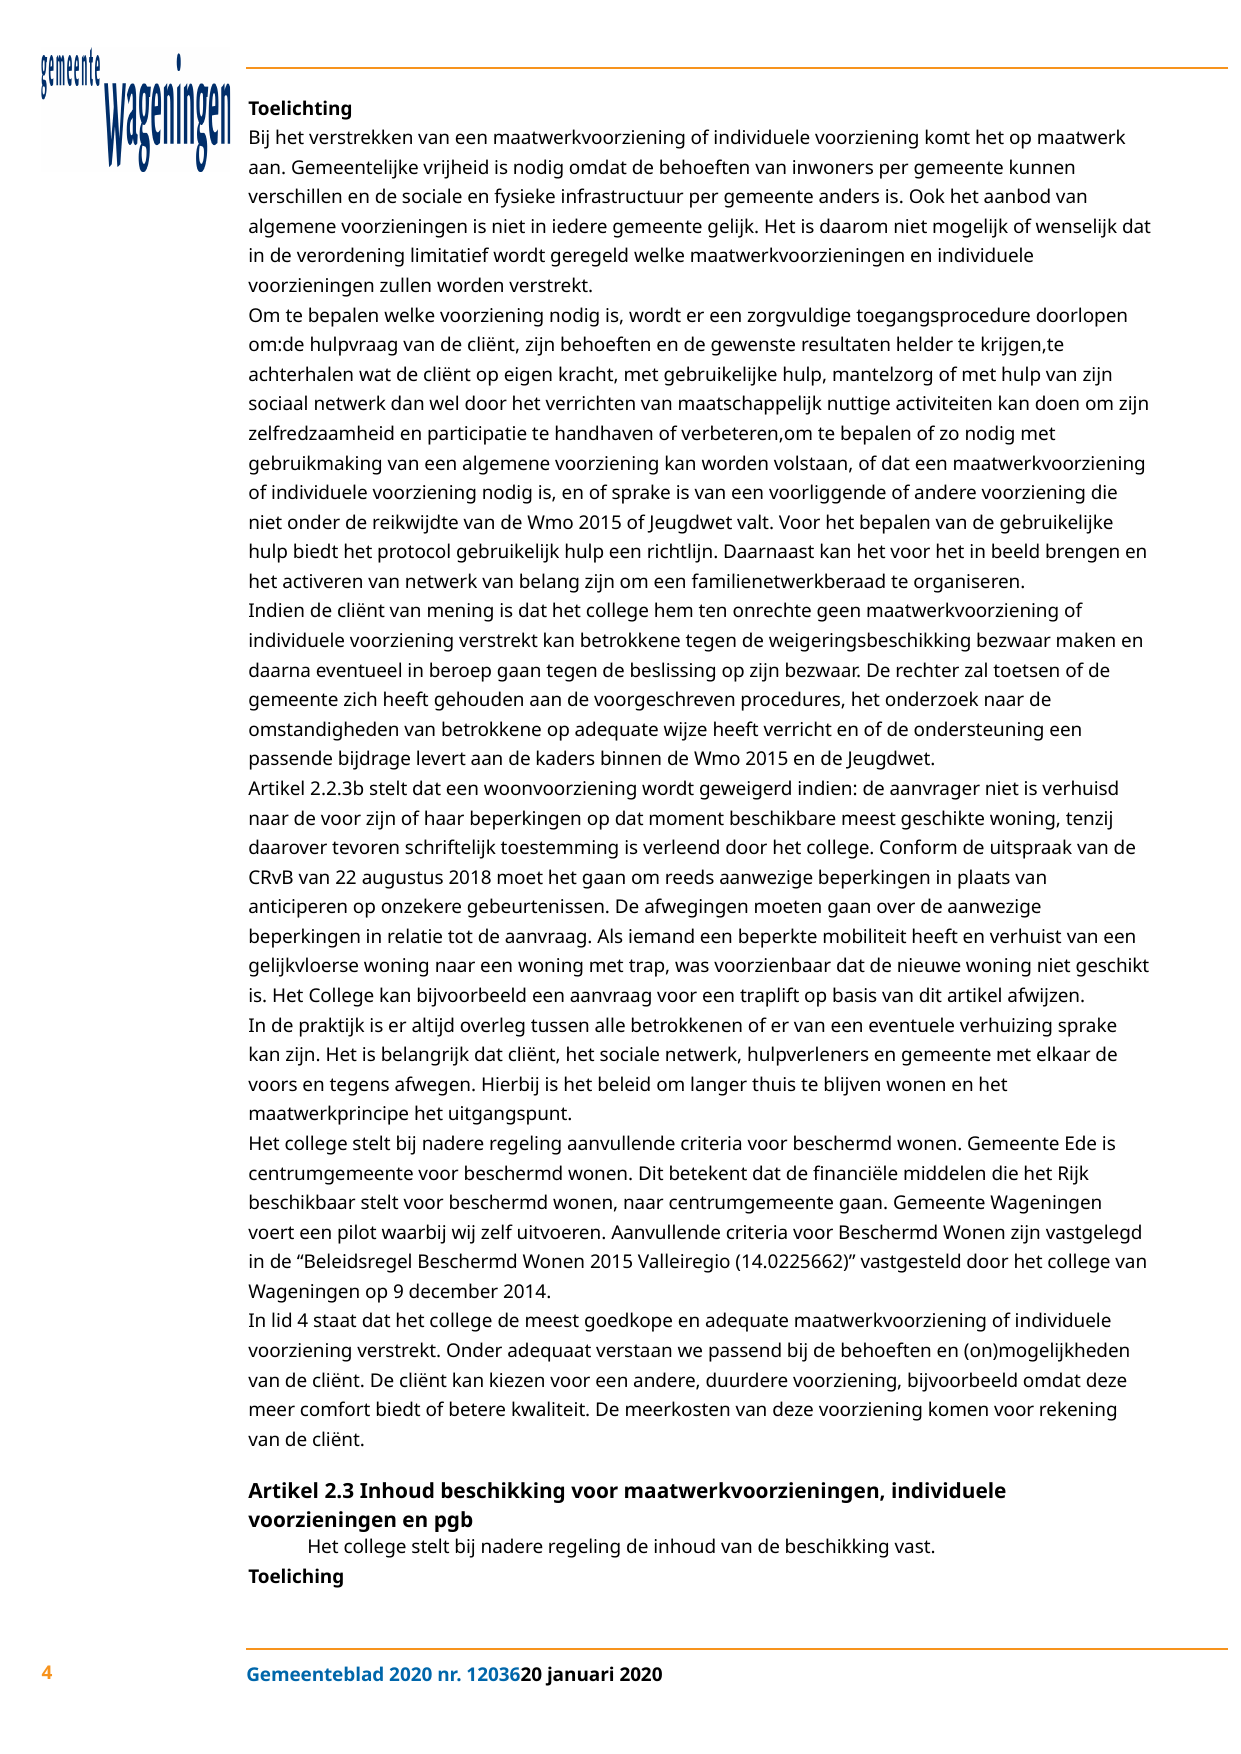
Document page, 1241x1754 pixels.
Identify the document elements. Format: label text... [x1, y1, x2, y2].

text Artikel 2.3 Inhoud beschikking voor maatwerkvoorzieningen, individuele voorzieningen en pgb [248, 1476, 1152, 1533]
text Toeliching [248, 1563, 1152, 1589]
picture [41, 47, 231, 172]
text Het college stelt bij nadere regeling aanvullende criteria voor beschermd wonen. Gemeente Ede is centrumgemeente voor beschermd wonen. Dit betekent dat de financiële middelen die het Rijk beschikbaar stelt voor beschermd wonen, naar centrumgemeente gaan. Gemeente Wageningen voert een pilot waarbij wij zelf uitvoeren. Aanvullende criteria voor Beschermd Wonen zijn vastgelegd in de “Beleidsregel Beschermd Wonen 2015 Valleiregio (14.0225662)” vastgesteld door het college van Wageningen op 9 december 2014. [248, 1130, 1152, 1304]
text In lid 4 staat dat het college de meest goedkope en adequate maatwerkvoorziening of individuele voorziening verstrekt. Onder adequaat verstaan we passend bij de behoeften en (on)mogelijkheden van de cliënt. De cliënt kan kiezen voor een andere, duurdere voorziening, bijvoorbeeld omdat deze meer comfort biedt of betere kwaliteit. De meerkosten van deze voorziening komen voor rekening van de cliënt. [248, 1308, 1152, 1452]
text Indien de cliënt van mening is dat het college hem ten onrechte geen maatwerkvoorziening of individuele voorziening verstrekt kan betrokkene tegen de weigeringsbeschikking bezwaar maken en daarna eventueel in beroep gaan tegen de beslissing op zijn bezwaar. De rechter zal toetsen of de gemeente zich heeft gehouden aan de voorgeschreven procedures, het onderzoek naar de omstandigheden van betrokkene op adequate wijze heeft verricht en of de ondersteuning een passende bijdrage levert aan de kaders binnen de Wmo 2015 en de Jeugdwet. [248, 598, 1152, 771]
text Artikel 2.2.3b stelt dat een woonvoorziening wordt geweigerd indien: de aanvrager niet is verhuisd naar de voor zijn of haar beperkingen op dat moment beschikbare meest geschikte woning, tenzij daarover tevoren schriftelijk toestemming is verleend door het college. Conform de uitspraak van de CRvB van 22 augustus 2018 moet het gaan om reeds aanwezige beperkingen in plaats van anticiperen op onzekere gebeurtenissen. De afwegingen moeten gaan over de aanwezige beperkingen in relatie tot de aanvraag. Als iemand een beperkte mobiliteit heeft en verhuist van een gelijkvloerse woning naar een woning met trap, was voorzienbaar dat de nieuwe woning niet geschikt is. Het College kan bijvoorbeeld een aanvraag voor een traplift op basis van dit artikel afwijzen. [248, 775, 1152, 1008]
text Bij het verstrekken van een maatwerkvoorziening of individuele voorziening komt het op maatwerk aan. Gemeentelijke vrijheid is nodig omdat de behoeften van inwoners per gemeente kunnen verschillen en de sociale en fysieke infrastructuur per gemeente anders is. Ook het aanbod van algemene voorzieningen is niet in iedere gemeente gelijk. Het is daarom niet mogelijk of wenselijk dat in de verordening limitatief wordt geregeld welke maatwerkvoorzieningen en individuele voorzieningen zullen worden verstrekt. [248, 124, 1152, 298]
text Om te bepalen welke voorziening nodig is, wordt er een zorgvuldige toegangsprocedure doorlopen om:de hulpvraag van de cliënt, zijn behoeften en de gewenste resultaten helder te krijgen,te achterhalen wat de cliënt op eigen kracht, met gebruikelijke hulp, mantelzorg of met hulp van zijn sociaal netwerk dan wel door het verrichten van maatschappelijk nuttige activiteiten kan doen om zijn zelfredzaamheid en participatie te handhaven of verbeteren,om te bepalen of zo nodig met gebruikmaking van een algemene voorziening kan worden volstaan, of dat een maatwerkvoorziening of individuele voorziening nodig is, en of sprake is van een voorliggende of andere voorziening die niet onder de reikwijdte van de Wmo 2015 of Jeugdwet valt. Voor het bepalen van de gebruikelijke hulp biedt het protocol gebruikelijk hulp een richtlijn. Daarnaast kan het voor het in beeld brengen en het activeren van netwerk van belang zijn om een familienetwerkberaad te organiseren. [248, 302, 1152, 594]
text In de praktijk is er altijd overleg tussen alle betrokkenen of er van een eventuele verhuizing sprake kan zijn. Het is belangrijk dat cliënt, het sociale netwerk, hulpverleners en gemeente met elkaar de voors en tegens afwegen. Hierbij is het beleid om langer thuis te blijven wonen en het maatwerkprincipe het uitgangspunt. [248, 1012, 1152, 1126]
list Het college stelt bij nadere regeling de inhoud van de beschikking vast. [248, 1533, 1152, 1559]
text Toelichting [248, 95, 1152, 121]
